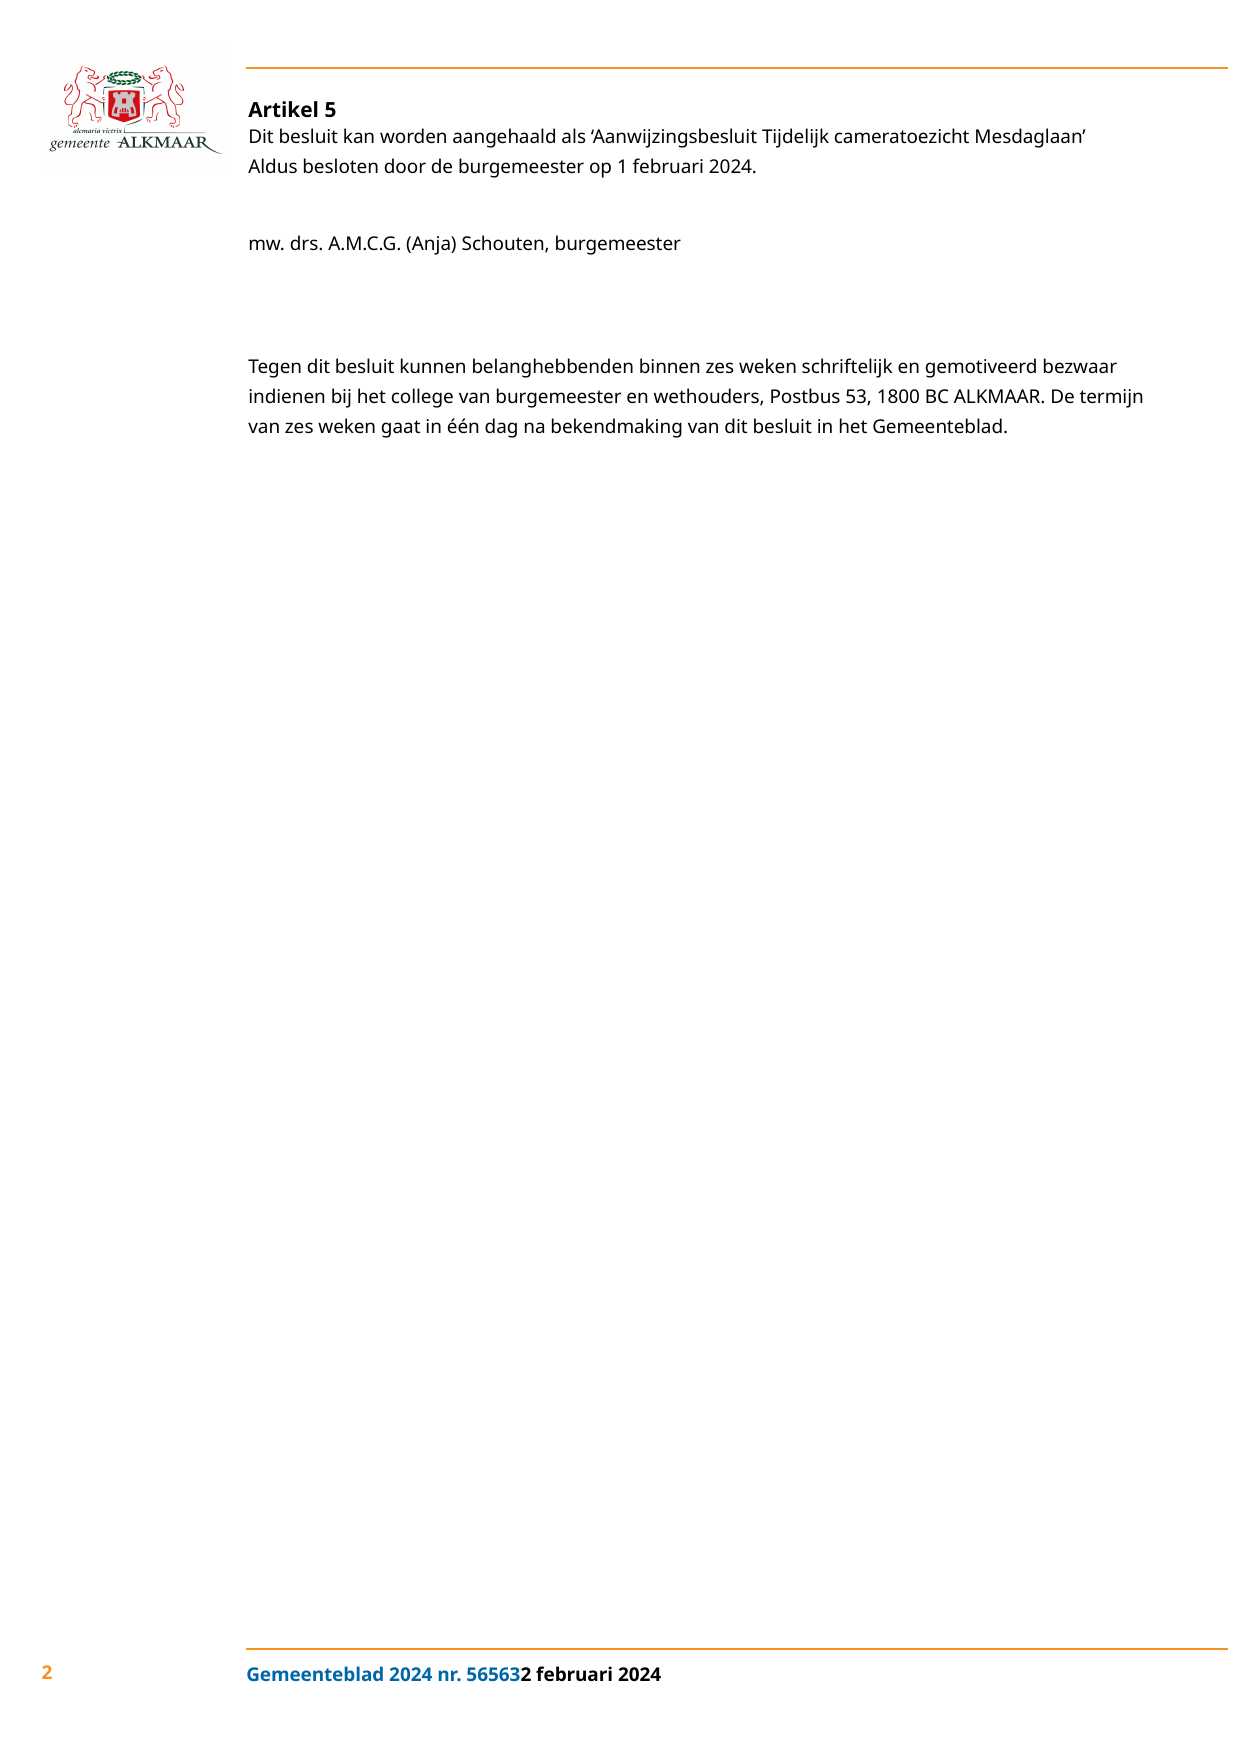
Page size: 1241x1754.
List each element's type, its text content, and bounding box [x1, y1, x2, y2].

text Aldus besloten door de burgemeester op 1 februari 2024. [248, 153, 1152, 178]
picture [41, 47, 231, 172]
text Artikel 5 [248, 95, 1152, 123]
text mw. drs. A.M.C.G. (Anja) Schouten, burgemeester [248, 230, 1152, 256]
text Dit besluit kan worden aangehaald als ‘Aanwijzingsbesluit Tijdelijk cameratoezicht Mesdaglaan’ [248, 123, 1152, 149]
text Tegen dit besluit kunnen belanghebbenden binnen zes weken schriftelijk en gemotiveerd bezwaar indienen bij het college van burgemeester en wethouders, Postbus 53, 1800 BC ALKMAAR. De termijn van zes weken gaat in één dag na bekendmaking van dit besluit in het Gemeenteblad. [248, 354, 1152, 439]
